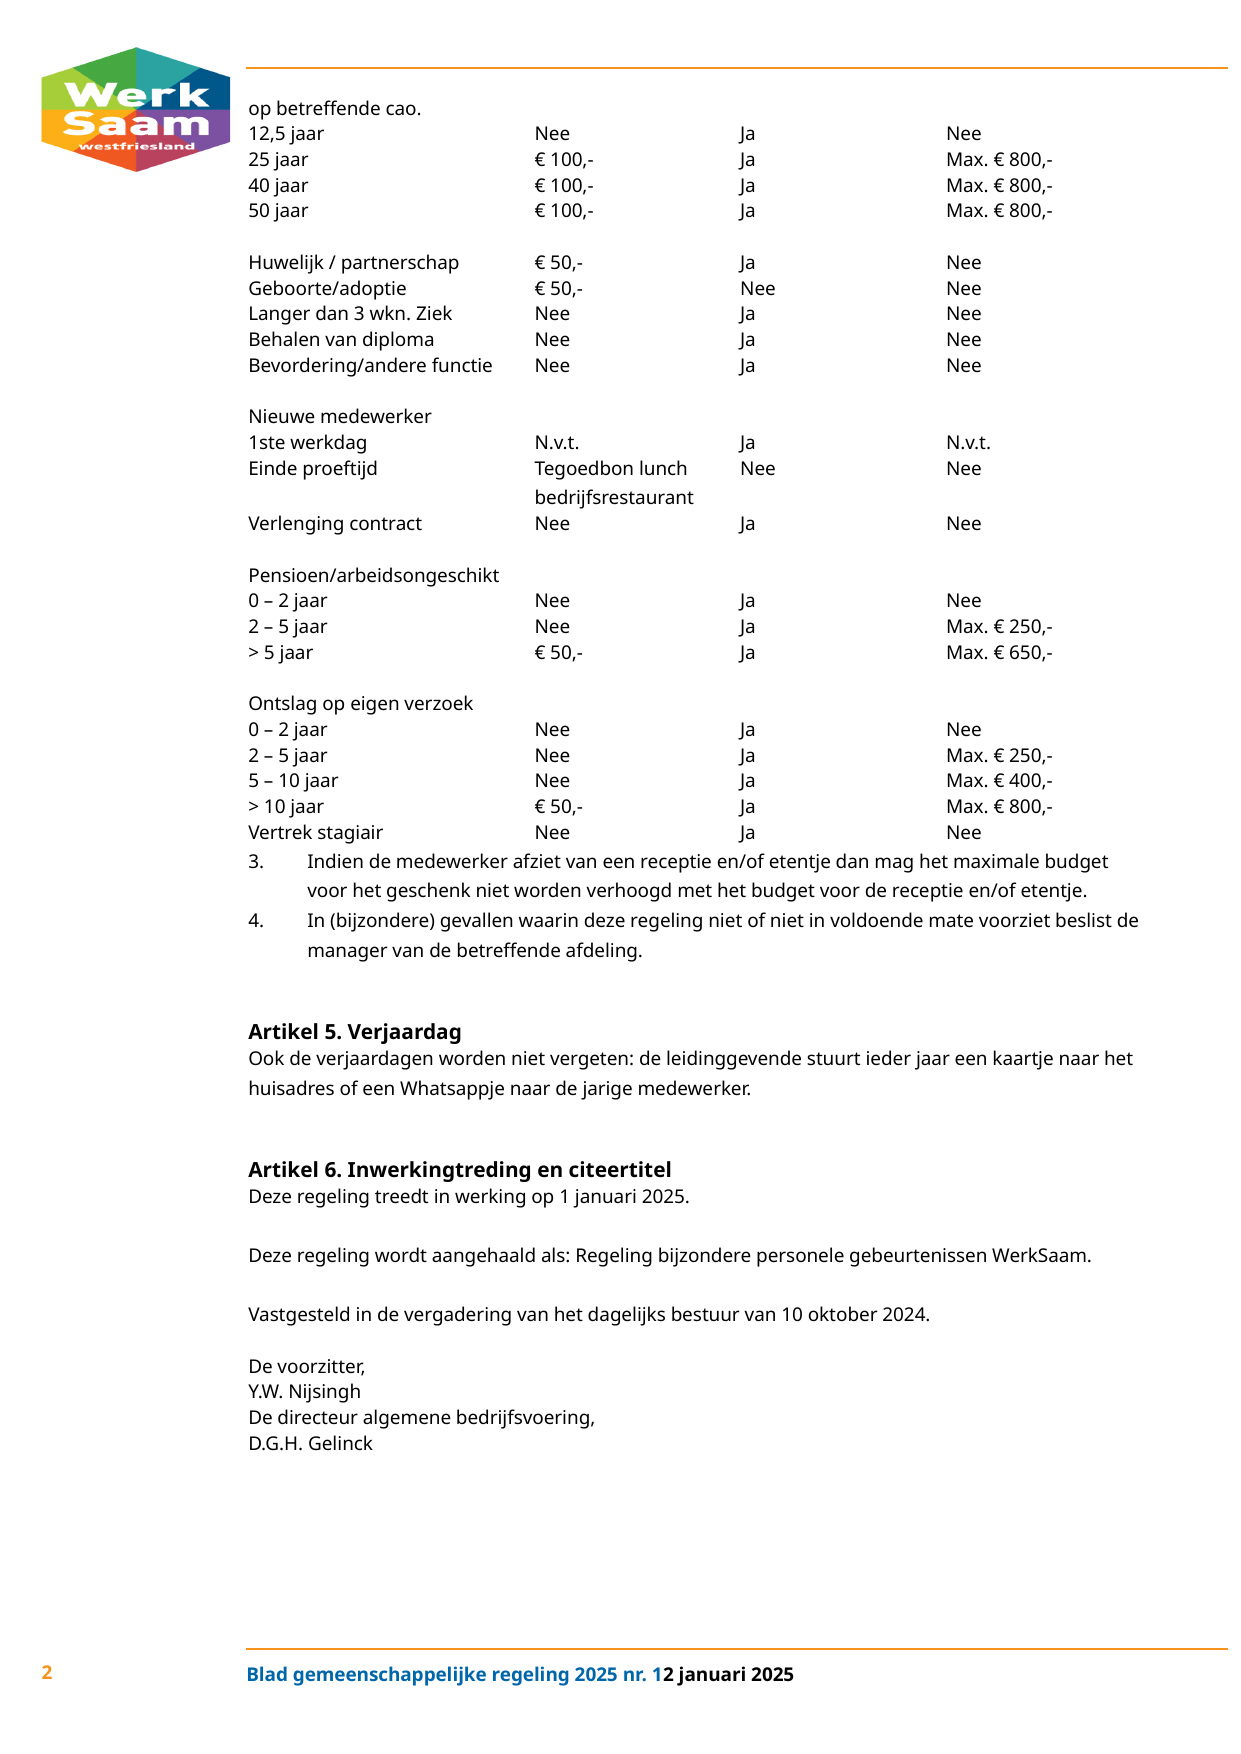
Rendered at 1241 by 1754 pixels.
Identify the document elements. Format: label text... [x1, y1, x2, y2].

table_cell Ja [740, 639, 946, 665]
table_cell Ja [740, 249, 946, 275]
table_cell € 100,- [534, 146, 740, 172]
text Deze regeling treedt in werking op 1 januari 2025. [248, 1183, 1152, 1209]
table_cell 25 jaar [248, 146, 534, 172]
table_cell Ja [740, 716, 946, 742]
table_cell Ja [740, 768, 946, 793]
table_cell [534, 562, 740, 587]
table_cell Einde proeftijd [248, 455, 534, 510]
table_cell Huwelijk / partnerschap [248, 249, 534, 275]
table_cell Ja [740, 172, 946, 198]
table_cell Verlenging contract [248, 510, 534, 536]
table_cell Nee [946, 588, 1152, 613]
table_cell 40 jaar [248, 172, 534, 198]
table_cell Ontslag op eigen verzoek [248, 690, 534, 716]
table_cell Max. € 650,- [946, 639, 1152, 665]
table_cell [740, 404, 946, 429]
table_cell > 5 jaar [248, 639, 534, 665]
table_cell Nee [534, 121, 740, 146]
table_cell Langer dan 3 wkn. Ziek [248, 301, 534, 326]
table_cell Ja [740, 352, 946, 378]
table_cell [248, 224, 534, 249]
table_cell [534, 690, 740, 716]
table_cell [946, 378, 1152, 403]
table_cell Max. € 250,- [946, 613, 1152, 639]
table_cell Nee [534, 742, 740, 768]
table_cell Max. € 250,- [946, 742, 1152, 768]
table_cell [946, 536, 1152, 562]
table_cell Max. € 800,- [946, 793, 1152, 819]
table_cell [534, 95, 740, 121]
text Vastgesteld in de vergadering van het dagelijks bestuur van 10 oktober 2024. [248, 1302, 1152, 1327]
text Ook de verjaardagen worden niet vergeten: de leidinggevende stuurt ieder jaar een kaartje naar het huisadres of een Whatsappje naar de jarige medewerker. [248, 1045, 1152, 1101]
table_cell Nee [534, 716, 740, 742]
table_cell Ja [740, 198, 946, 223]
table_cell [248, 378, 534, 403]
table_cell Ja [740, 121, 946, 146]
table_cell Nee [946, 326, 1152, 352]
table_cell Max. € 800,- [946, 146, 1152, 172]
table_cell [946, 690, 1152, 716]
list Indien de medewerker afziet van een receptie en/of etentje dan mag het maximale budget voor het geschenk niet worden verhoogd met het budget voor de receptie en/of etentje. [248, 848, 1152, 903]
picture [41, 47, 231, 172]
table_cell Nee [946, 121, 1152, 146]
table_cell [740, 224, 946, 249]
table_cell Nee [946, 510, 1152, 536]
table_cell Nee [534, 768, 740, 793]
table_cell Nee [946, 455, 1152, 510]
table_cell Behalen van diploma [248, 326, 534, 352]
table_cell 0 – 2 jaar [248, 716, 534, 742]
table_cell Max. € 800,- [946, 198, 1152, 223]
table_cell [534, 665, 740, 690]
table_cell N.v.t. [946, 429, 1152, 455]
table_cell [740, 536, 946, 562]
table_cell 2 – 5 jaar [248, 742, 534, 768]
text Artikel 5. Verjaardag [248, 1017, 1152, 1045]
table_cell 12,5 jaar [248, 121, 534, 146]
table_cell [946, 404, 1152, 429]
table_cell Nee [946, 352, 1152, 378]
table_cell Nee [534, 352, 740, 378]
table_cell [740, 690, 946, 716]
table_cell [534, 224, 740, 249]
table_cell op betreffende cao. [248, 95, 534, 121]
table_cell Ja [740, 793, 946, 819]
table_cell Nee [946, 716, 1152, 742]
table_cell [740, 378, 946, 403]
table_cell 0 – 2 jaar [248, 588, 534, 613]
table_cell Ja [740, 613, 946, 639]
text De directeur algemene bedrijfsvoering, [248, 1404, 1152, 1430]
table_cell [740, 562, 946, 587]
table_cell Ja [740, 146, 946, 172]
table_cell [946, 665, 1152, 690]
table_cell Nee [534, 301, 740, 326]
table_cell Nee [534, 588, 740, 613]
table_cell Ja [740, 510, 946, 536]
table_cell Ja [740, 742, 946, 768]
table_cell > 10 jaar [248, 793, 534, 819]
table_cell Pensioen/arbeidsongeschikt [248, 562, 534, 587]
table_cell Max. € 800,- [946, 172, 1152, 198]
table_cell € 50,- [534, 639, 740, 665]
table_cell Nee [534, 819, 740, 845]
table_cell Vertrek stagiair [248, 819, 534, 845]
table_cell Geboorte/adoptie [248, 275, 534, 301]
table_cell Ja [740, 429, 946, 455]
table_cell N.v.t. [534, 429, 740, 455]
table_cell [534, 378, 740, 403]
table_cell Nee [740, 275, 946, 301]
table_cell 1ste werkdag [248, 429, 534, 455]
table_cell Nee [534, 613, 740, 639]
table_cell € 50,- [534, 793, 740, 819]
table_cell [534, 536, 740, 562]
table_cell [740, 95, 946, 121]
table_cell Max. € 400,- [946, 768, 1152, 793]
text D.G.H. Gelinck [248, 1430, 1152, 1456]
table_cell € 50,- [534, 249, 740, 275]
text Deze regeling wordt aangehaald als: Regeling bijzondere personele gebeurtenissen WerkSaam. [248, 1242, 1152, 1268]
text Artikel 6. Inwerkingtreding en citeertitel [248, 1155, 1152, 1183]
table_cell [248, 665, 534, 690]
table_cell 2 – 5 jaar [248, 613, 534, 639]
table_cell Nee [946, 275, 1152, 301]
table_cell € 100,- [534, 172, 740, 198]
table_cell [946, 95, 1152, 121]
table_cell Ja [740, 819, 946, 845]
table_cell Nieuwe medewerker [248, 404, 534, 429]
table_cell Tegoedbon lunch bedrijfsrestaurant [534, 455, 740, 510]
table_cell [946, 224, 1152, 249]
table_cell Bevordering/andere functie [248, 352, 534, 378]
table_cell Ja [740, 588, 946, 613]
table_cell Ja [740, 301, 946, 326]
table_cell [946, 562, 1152, 587]
table_cell Ja [740, 326, 946, 352]
table_cell Nee [534, 326, 740, 352]
table_cell € 100,- [534, 198, 740, 223]
table_cell € 50,- [534, 275, 740, 301]
table_cell Nee [946, 301, 1152, 326]
table_cell [248, 536, 534, 562]
table_cell 5 – 10 jaar [248, 768, 534, 793]
list In (bijzondere) gevallen waarin deze regeling niet of niet in voldoende mate voorziet beslist de manager van de betreffende afdeling. [248, 907, 1152, 962]
table_cell [534, 404, 740, 429]
table_cell [740, 665, 946, 690]
table_cell Nee [740, 455, 946, 510]
text De voorzitter, [248, 1353, 1152, 1379]
table_cell Nee [534, 510, 740, 536]
table_cell Nee [946, 819, 1152, 845]
text Y.W. Nijsingh [248, 1379, 1152, 1404]
table_cell Nee [946, 249, 1152, 275]
table_cell 50 jaar [248, 198, 534, 223]
